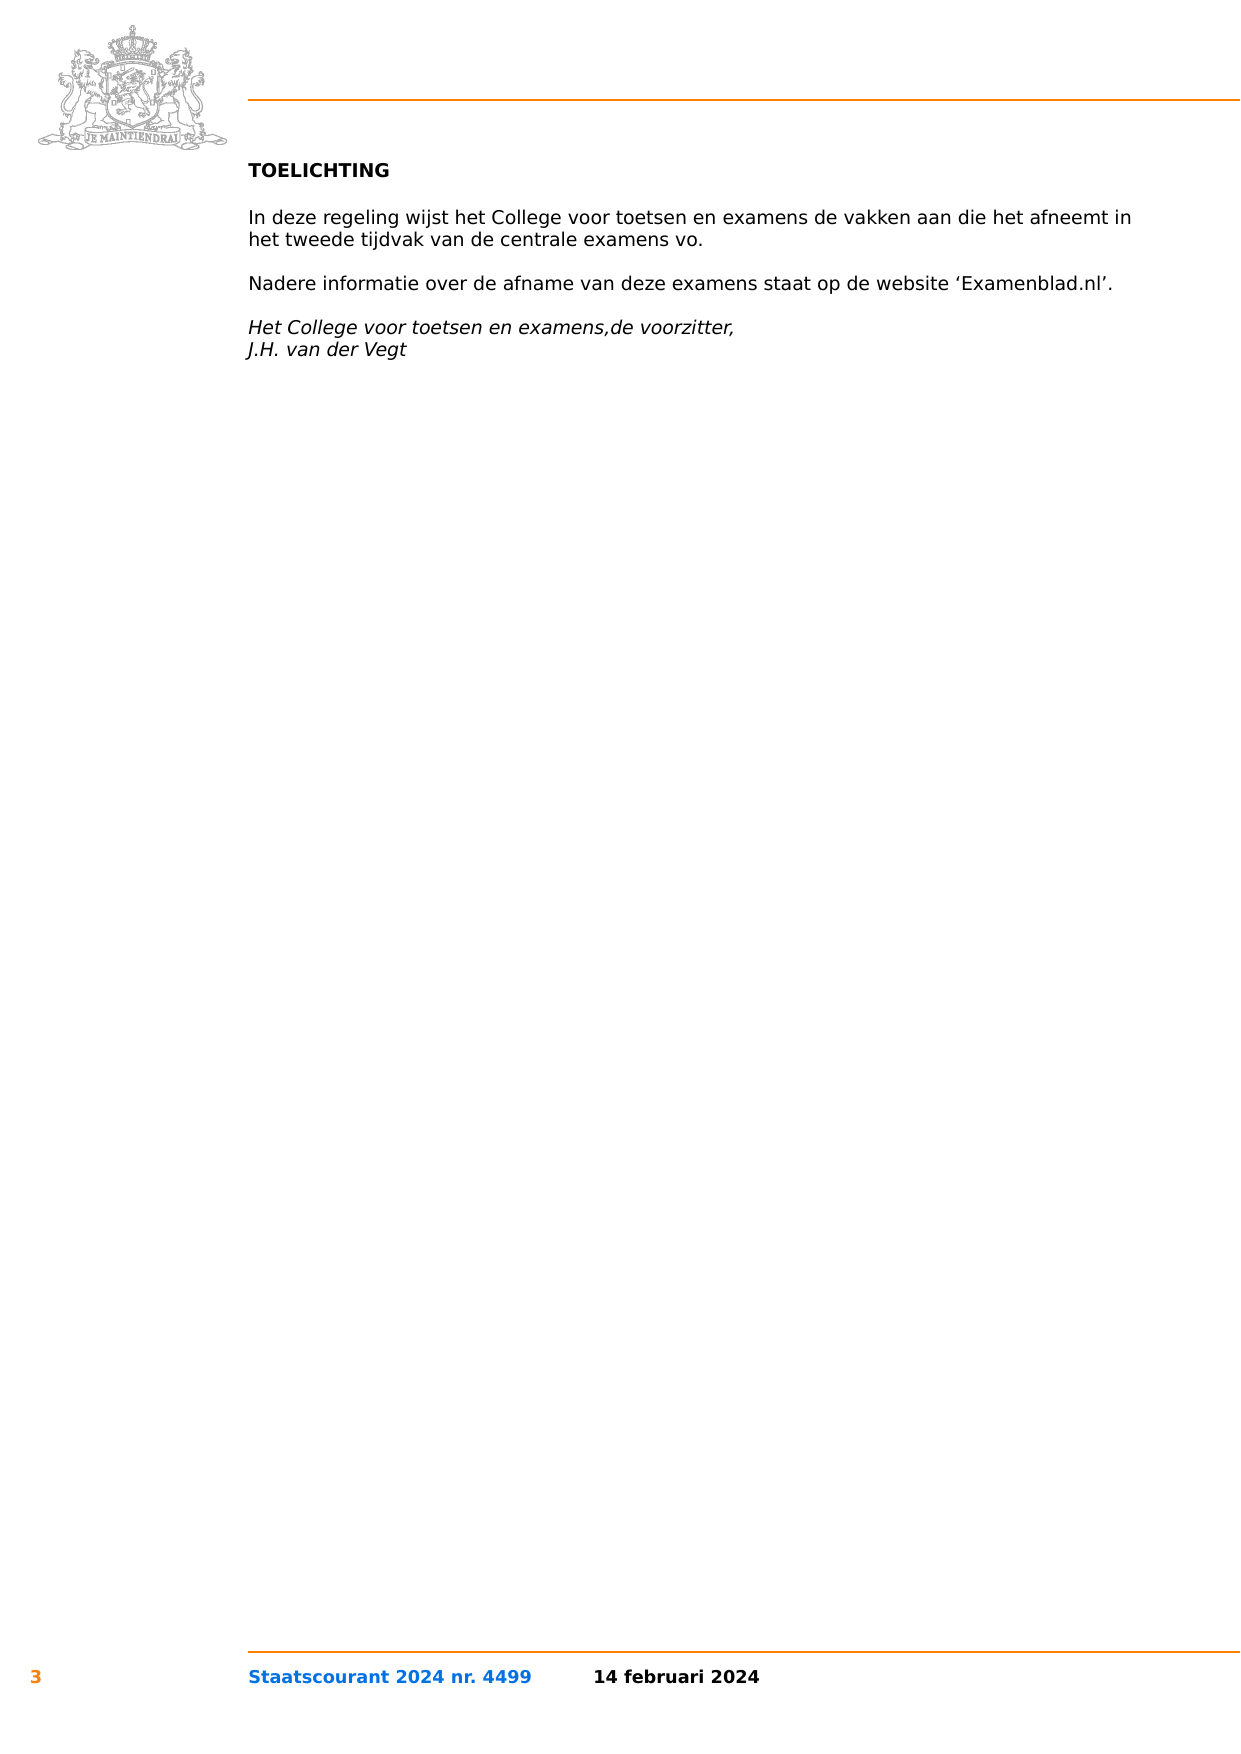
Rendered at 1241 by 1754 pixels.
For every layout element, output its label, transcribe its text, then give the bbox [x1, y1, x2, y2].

text Het College voor toetsen en examens,de voorzitter, J.H. van der Vegt [248, 317, 1163, 361]
picture [38, 25, 227, 150]
text In deze regeling wijst het College voor toetsen en examens de vakken aan die het afneemt in het tweede tijdvak van de centrale examens vo. [248, 207, 1163, 251]
text Nadere informatie over de afname van deze examens staat op de website ‘Examenblad.nl’. [248, 273, 1163, 295]
subtitle TOELICHTING [248, 160, 1163, 182]
